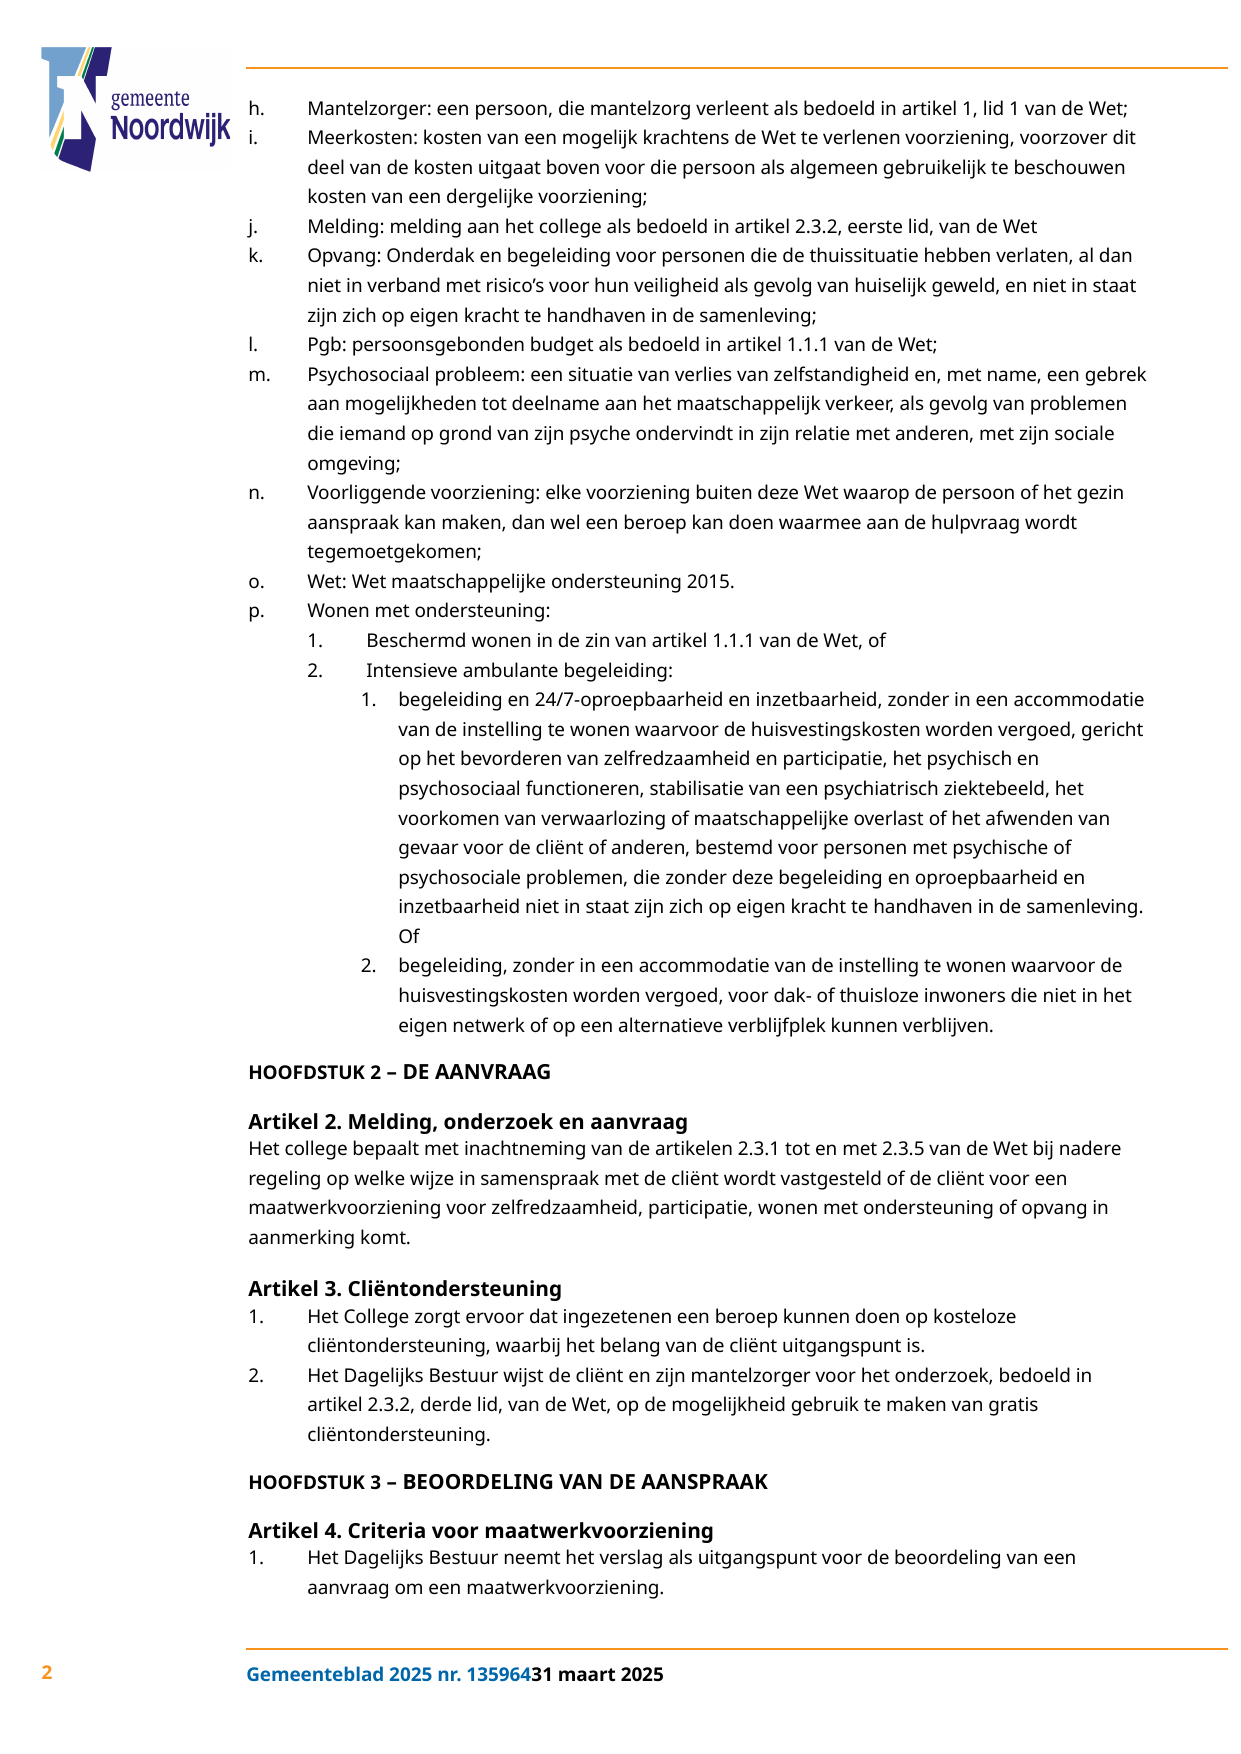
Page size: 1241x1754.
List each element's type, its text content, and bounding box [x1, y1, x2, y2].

text Artikel 4. Criteria voor maatwerkvoorziening [248, 1516, 1152, 1544]
list Beschermd wonen in de zin van artikel 1.1.1 van de Wet, of [307, 627, 1152, 653]
text HOOFDSTUK 3 – BEOORDELING VAN DE AANSPRAAK [248, 1467, 1152, 1495]
list Wet: Wet maatschappelijke ondersteuning 2015. [248, 568, 1152, 594]
list Wonen met ondersteuning: [248, 598, 1152, 623]
list Opvang: Onderdak en begeleiding voor personen die de thuissituatie hebben verlaten, al dan niet in verband met risico’s voor hun veiligheid als gevolg van huiselijk geweld, en niet in staat zijn zich op eigen kracht te handhaven in de samenleving; [248, 243, 1152, 328]
list Voorliggende voorziening: elke voorziening buiten deze Wet waarop de persoon of het gezin aanspraak kan maken, dan wel een beroep kan doen waarmee aan de hulpvraag wordt tegemoetgekomen; [248, 479, 1152, 564]
text Het college bepaalt met inachtneming van de artikelen 2.3.1 tot en met 2.3.5 van de Wet bij nadere regeling op welke wijze in samenspraak met de cliënt wordt vastgesteld of de cliënt voor een maatwerkvoorziening voor zelfredzaamheid, participatie, wonen met ondersteuning of opvang in aanmerking komt. [248, 1135, 1152, 1250]
list Pgb: persoonsgebonden budget als bedoeld in artikel 1.1.1 van de Wet; [248, 331, 1152, 357]
list Het Dagelijks Bestuur wijst de cliënt en zijn mantelzorger voor het onderzoek, bedoeld in artikel 2.3.2, derde lid, van de Wet, op de mogelijkheid gebruik te maken van gratis cliëntondersteuning. [248, 1362, 1152, 1447]
list Psychosociaal probleem: een situatie van verlies van zelfstandigheid en, met name, een gebrek aan mogelijkheden tot deelname aan het maatschappelijk verkeer, als gevolg van problemen die iemand op grond van zijn psyche ondervindt in zijn relatie met anderen, met zijn sociale omgeving; [248, 361, 1152, 476]
list Mantelzorger: een persoon, die mantelzorg verleent als bedoeld in artikel 1, lid 1 van de Wet; [248, 95, 1152, 121]
text HOOFDSTUK 2 – DE AANVRAAG [248, 1057, 1152, 1086]
list Het College zorgt ervoor dat ingezetenen een beroep kunnen doen op kosteloze cliëntondersteuning, waarbij het belang van de cliënt uitgangspunt is. [248, 1303, 1152, 1358]
list begeleiding, zonder in een accommodatie van de instelling te wonen waarvoor de huisvestingskosten worden vergoed, voor dak- of thuisloze inwoners die niet in het eigen netwerk of op een alternatieve verblijfplek kunnen verblijven. [361, 953, 1152, 1038]
list begeleiding en 24/7-oproepbaarheid en inzetbaarheid, zonder in een accommodatie van de instelling te wonen waarvoor de huisvestingskosten worden vergoed, gericht op het bevorderen van zelfredzaamheid en participatie, het psychisch en psychosociaal functioneren, stabilisatie van een psychiatrisch ziektebeeld, het voorkomen van verwaarlozing of maatschappelijke overlast of het afwenden van gevaar voor de cliënt of anderen, bestemd voor personen met psychische of psychosociale problemen, die zonder deze begeleiding en oproepbaarheid en inzetbaarheid niet in staat zijn zich op eigen kracht te handhaven in de samenleving. Of [361, 686, 1152, 949]
list Meerkosten: kosten van een mogelijk krachtens de Wet te verlenen voorziening, voorzover dit deel van de kosten uitgaat boven voor die persoon als algemeen gebruikelijk te beschouwen kosten van een dergelijke voorziening; [248, 124, 1152, 209]
picture [41, 47, 231, 172]
list Het Dagelijks Bestuur neemt het verslag als uitgangspunt voor de beoordeling van een aanvraag om een maatwerkvoorziening. [248, 1544, 1152, 1600]
text Artikel 2. Melding, onderzoek en aanvraag [248, 1107, 1152, 1135]
list Intensieve ambulante begeleiding: [307, 657, 1152, 683]
text Artikel 3. Cliëntondersteuning [248, 1274, 1152, 1303]
list Melding: melding aan het college als bedoeld in artikel 2.3.2, eerste lid, van de Wet [248, 213, 1152, 239]
